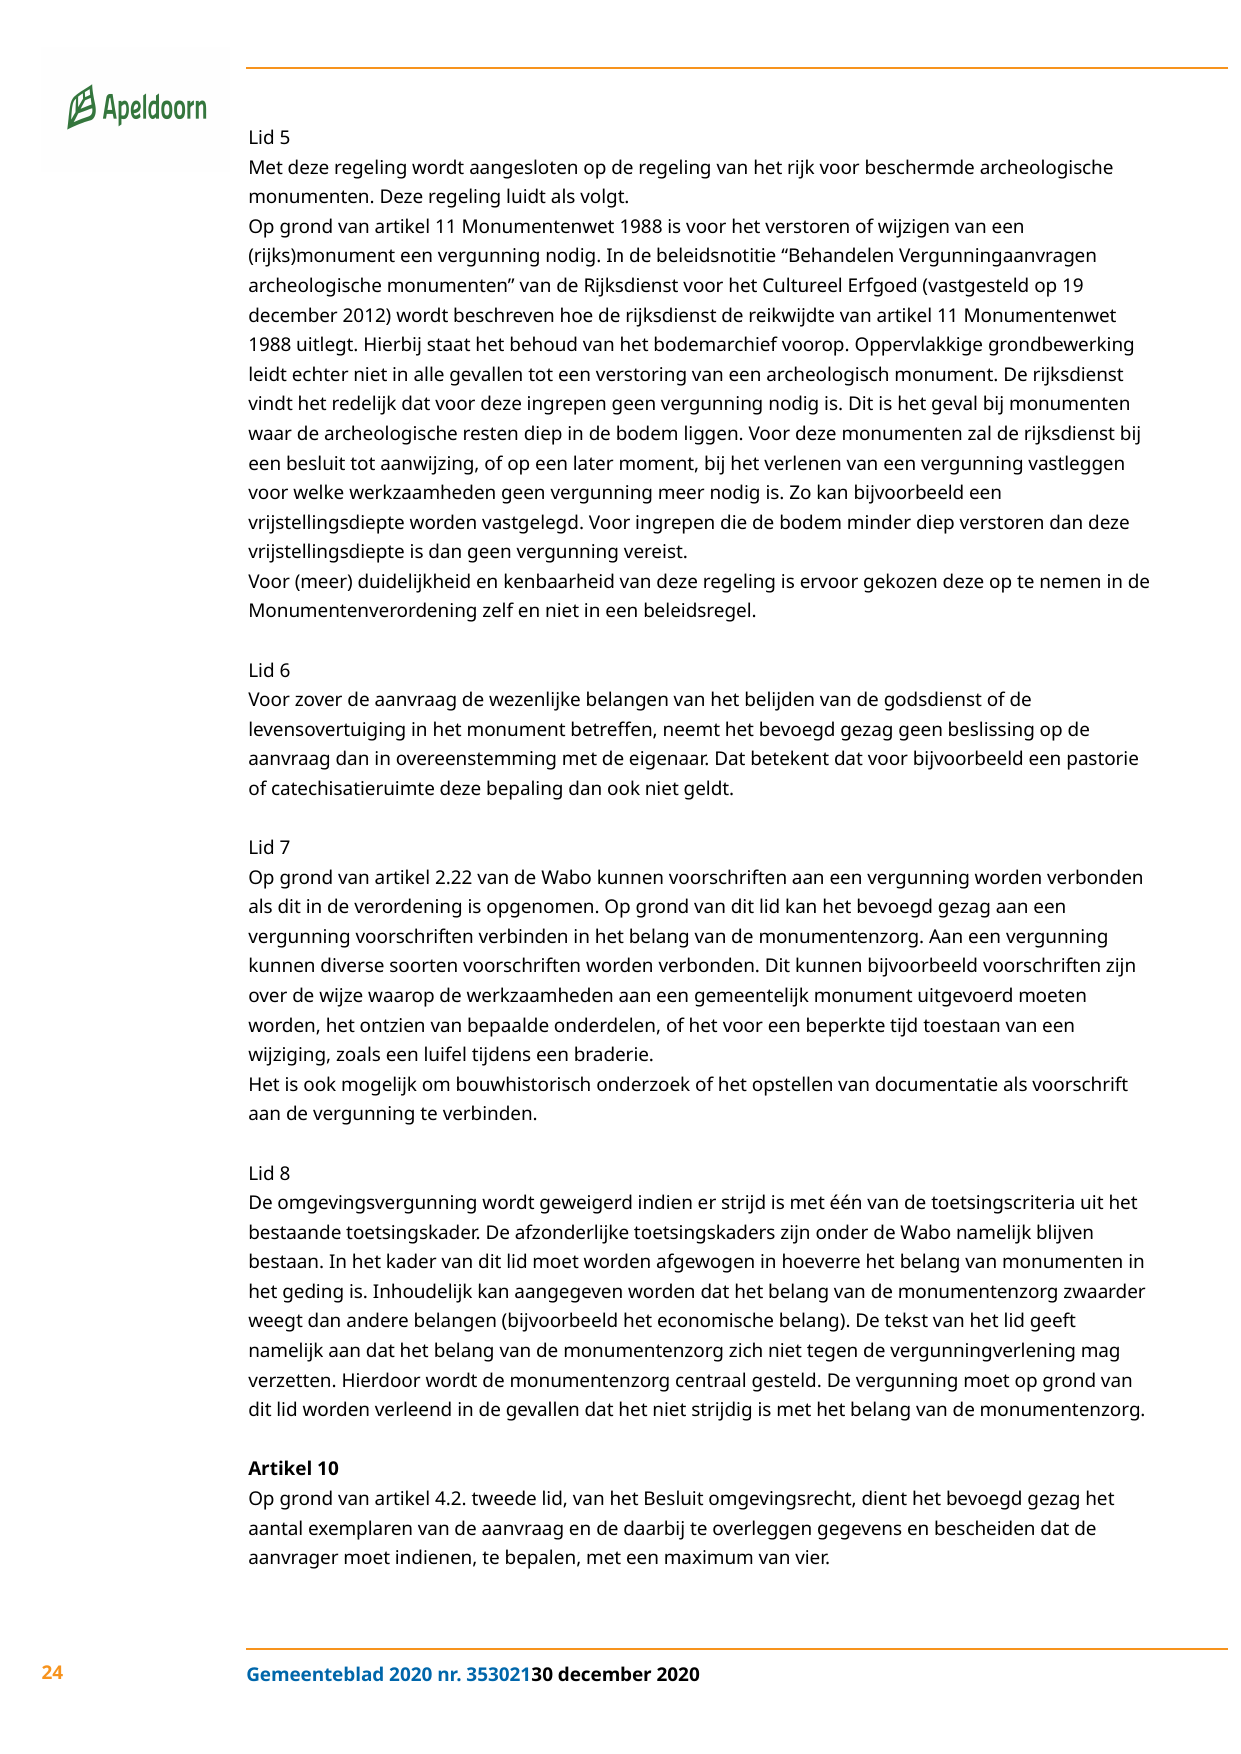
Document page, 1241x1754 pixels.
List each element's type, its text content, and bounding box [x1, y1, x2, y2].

text Op grond van artikel 4.2. tweede lid, van het Besluit omgevingsrecht, dient het bevoegd gezag het aantal exemplaren van de aanvraag en de daarbij te overleggen gegevens en bescheiden dat de aanvrager moet indienen, te bepalen, met een maximum van vier. [248, 1485, 1152, 1570]
text Voor zover de aanvraag de wezenlijke belangen van het belijden van de godsdienst of de levensovertuiging in het monument betreffen, neemt het bevoegd gezag geen beslissing op de aanvraag dan in overeenstemming met de eigenaar. Dat betekent dat voor bijvoorbeeld een pastorie of catechisatieruimte deze bepaling dan ook niet geldt. [248, 686, 1152, 801]
text Artikel 10 [248, 1456, 1152, 1481]
text Lid 7 [248, 834, 1152, 860]
text Voor (meer) duidelijkheid en kenbaarheid van deze regeling is ervoor gekozen deze op te nemen in de Monumentenverordening zelf en niet in een beleidsregel. [248, 568, 1152, 623]
text Op grond van artikel 11 Monumentenwet 1988 is voor het verstoren of wijzigen van een (rijks)monument een vergunning nodig. In de beleidsnotitie “Behandelen Vergunningaanvragen archeologische monumenten” van de Rijksdienst voor het Cultureel Erfgoed (vastgesteld op 19 december 2012) wordt beschreven hoe de rijksdienst de reikwijdte van artikel 11 Monumentenwet 1988 uitlegt. Hierbij staat het behoud van het bodemarchief voorop. Oppervlakkige grondbewerking leidt echter niet in alle gevallen tot een verstoring van een archeologisch monument. De rijksdienst vindt het redelijk dat voor deze ingrepen geen vergunning nodig is. Dit is het geval bij monumenten waar de archeologische resten diep in de bodem liggen. Voor deze monumenten zal de rijksdienst bij een besluit tot aanwijzing, of op een later moment, bij het verlenen van een vergunning vastleggen voor welke werkzaamheden geen vergunning meer nodig is. Zo kan bijvoorbeeld een vrijstellingsdiepte worden vastgelegd. Voor ingrepen die de bodem minder diep verstoren dan deze vrijstellingsdiepte is dan geen vergunning vereist. [248, 213, 1152, 564]
text Lid 5 [248, 124, 1152, 150]
text De omgevingsvergunning wordt geweigerd indien er strijd is met één van de toetsingscriteria uit het bestaande toetsingskader. De afzonderlijke toetsingskaders zijn onder de Wabo namelijk blijven bestaan. In het kader van dit lid moet worden afgewogen in hoeverre het belang van monumenten in het geding is. Inhoudelijk kan aangegeven worden dat het belang van de monumentenzorg zwaarder weegt dan andere belangen (bijvoorbeeld het economische belang). De tekst van het lid geeft namelijk aan dat het belang van de monumentenzorg zich niet tegen de vergunningverlening mag verzetten. Hierdoor wordt de monumentenzorg centraal gesteld. De vergunning moet op grond van dit lid worden verleend in de gevallen dat het niet strijdig is met het belang van de monumentenzorg. [248, 1189, 1152, 1422]
text Lid 6 [248, 657, 1152, 683]
text Op grond van artikel 2.22 van de Wabo kunnen voorschriften aan een vergunning worden verbonden als dit in de verordening is opgenomen. Op grond van dit lid kan het bevoegd gezag aan een vergunning voorschriften verbinden in het belang van de monumentenzorg. Aan een vergunning kunnen diverse soorten voorschriften worden verbonden. Dit kunnen bijvoorbeeld voorschriften zijn over de wijze waarop de werkzaamheden aan een gemeentelijk monument uitgevoerd moeten worden, het ontzien van bepaalde onderdelen, of het voor een beperkte tijd toestaan van een wijziging, zoals een luifel tijdens een braderie. [248, 864, 1152, 1067]
text Het is ook mogelijk om bouwhistorisch onderzoek of het opstellen van documentatie als voorschrift aan de vergunning te verbinden. [248, 1071, 1152, 1126]
text Lid 8 [248, 1160, 1152, 1186]
text Met deze regeling wordt aangesloten op de regeling van het rijk voor beschermde archeologische monumenten. Deze regeling luidt als volgt. [248, 154, 1152, 209]
picture [41, 47, 231, 172]
